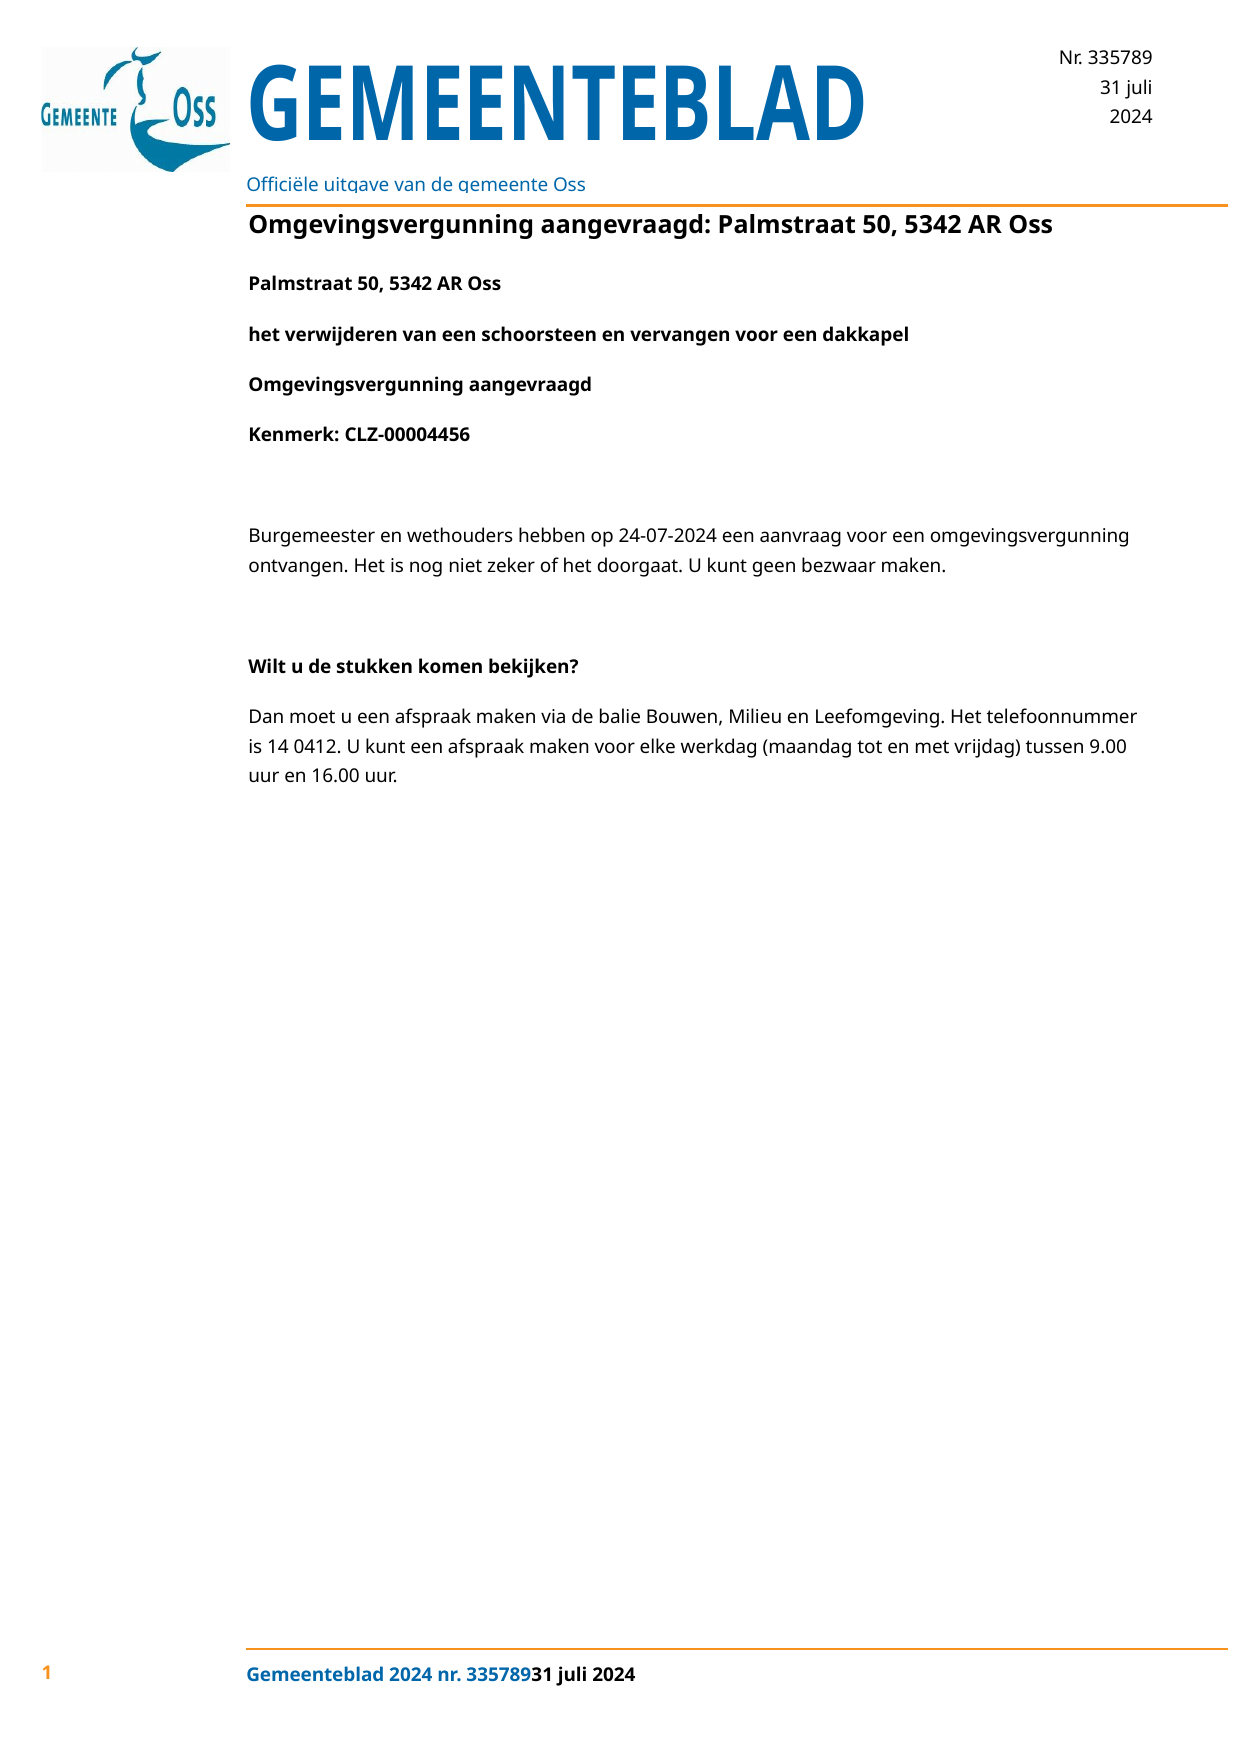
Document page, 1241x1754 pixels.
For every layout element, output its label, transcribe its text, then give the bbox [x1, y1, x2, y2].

text Dan moet u een afspraak maken via de balie Bouwen, Milieu en Leefomgeving. Het telefoonnummer is 14 0412. U kunt een afspraak maken voor elke werkdag (maandag tot en met vrijdag) tussen 9.00 uur en 16.00 uur. [248, 703, 1152, 788]
text het verwijderen van een schoorsteen en vervangen voor een dakkapel [248, 321, 1152, 346]
picture [41, 47, 231, 172]
text Omgevingsvergunning aangevraagd [248, 371, 1152, 397]
text Palmstraat 50, 5342 AR Oss [248, 270, 1152, 296]
text Wilt u de stukken komen bekijken? [248, 653, 1152, 678]
text Kenmerk: CLZ-00004456 [248, 422, 1152, 447]
text Omgevingsvergunning aangevraagd: Palmstraat 50, 5342 AR Oss [248, 207, 1152, 241]
text Burgemeester en wethouders hebben op 24-07-2024 een aanvraag voor een omgevingsvergunning ontvangen. Het is nog niet zeker of het doorgaat. U kunt geen bezwaar maken. [248, 522, 1152, 578]
